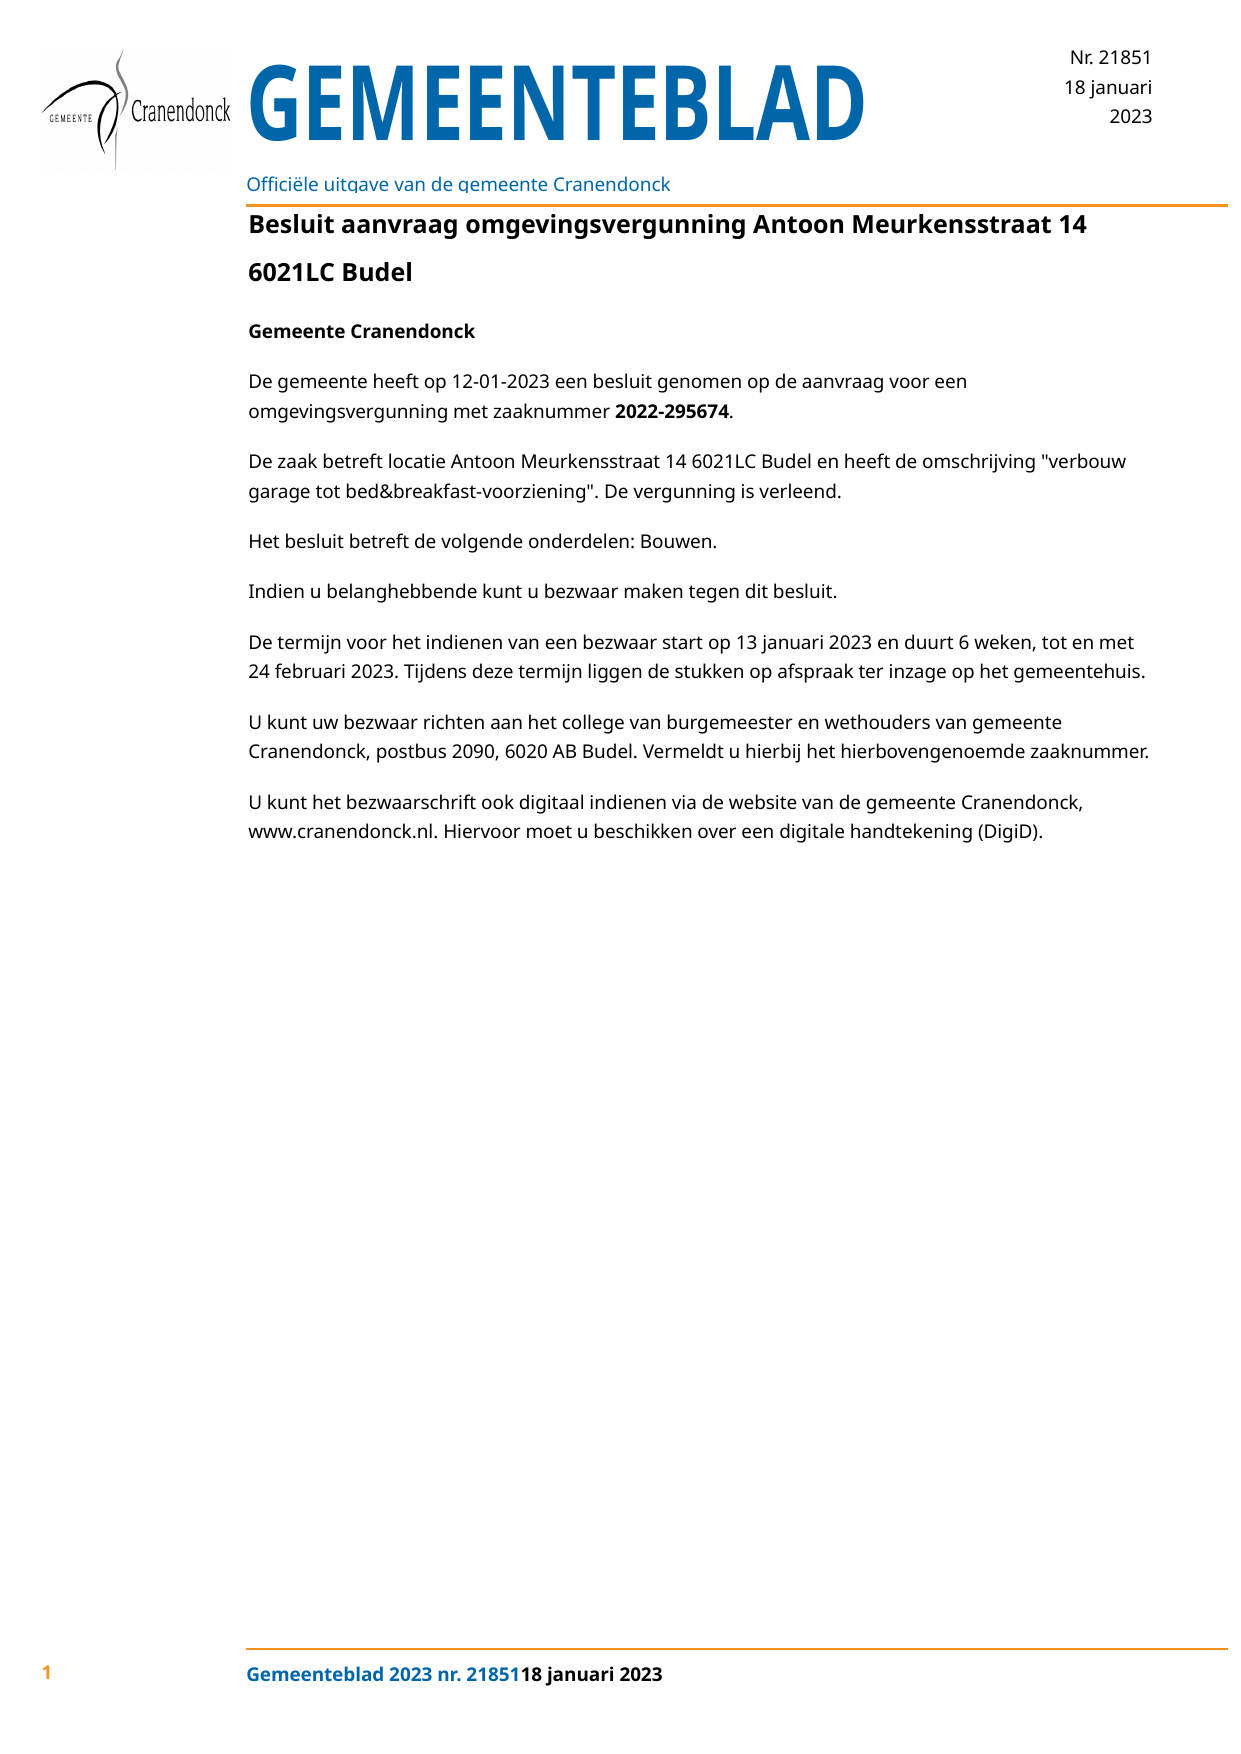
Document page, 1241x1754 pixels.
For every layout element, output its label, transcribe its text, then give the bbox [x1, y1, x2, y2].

text De zaak betreft locatie Antoon Meurkensstraat 14 6021LC Budel en heeft de omschrijving "verbouw garage tot bed&breakfast-voorziening". De vergunning is verleend. [248, 448, 1152, 504]
picture [41, 47, 231, 172]
text U kunt uw bezwaar richten aan het college van burgemeester en wethouders van gemeente Cranendonck, postbus 2090, 6020 AB Budel. Vermeldt u hierbij het hierbovengenoemde zaaknummer. [248, 709, 1152, 764]
text De gemeente heeft op 12-01-2023 een besluit genomen op de aanvraag voor een omgevingsvergunning met zaaknummer 2022-295674. [248, 368, 1152, 424]
text Gemeente Cranendonck [248, 318, 1152, 344]
text De termijn voor het indienen van een bezwaar start op 13 januari 2023 en duurt 6 weken, tot en met 24 februari 2023. Tijdens deze termijn liggen de stukken op afspraak ter inzage op het gemeentehuis. [248, 629, 1152, 684]
text U kunt het bezwaarschrift ook digitaal indienen via de website van de gemeente Cranendonck, www.cranendonck.nl. Hiervoor moet u beschikken over een digitale handtekening (DigiD). [248, 789, 1152, 844]
text Besluit aanvraag omgevingsvergunning Antoon Meurkensstraat 14 6021LC Budel [248, 207, 1152, 288]
text Indien u belanghebbende kunt u bezwaar maken tegen dit besluit. [248, 579, 1152, 604]
text Het besluit betreft de volgende onderdelen: Bouwen. [248, 528, 1152, 554]
